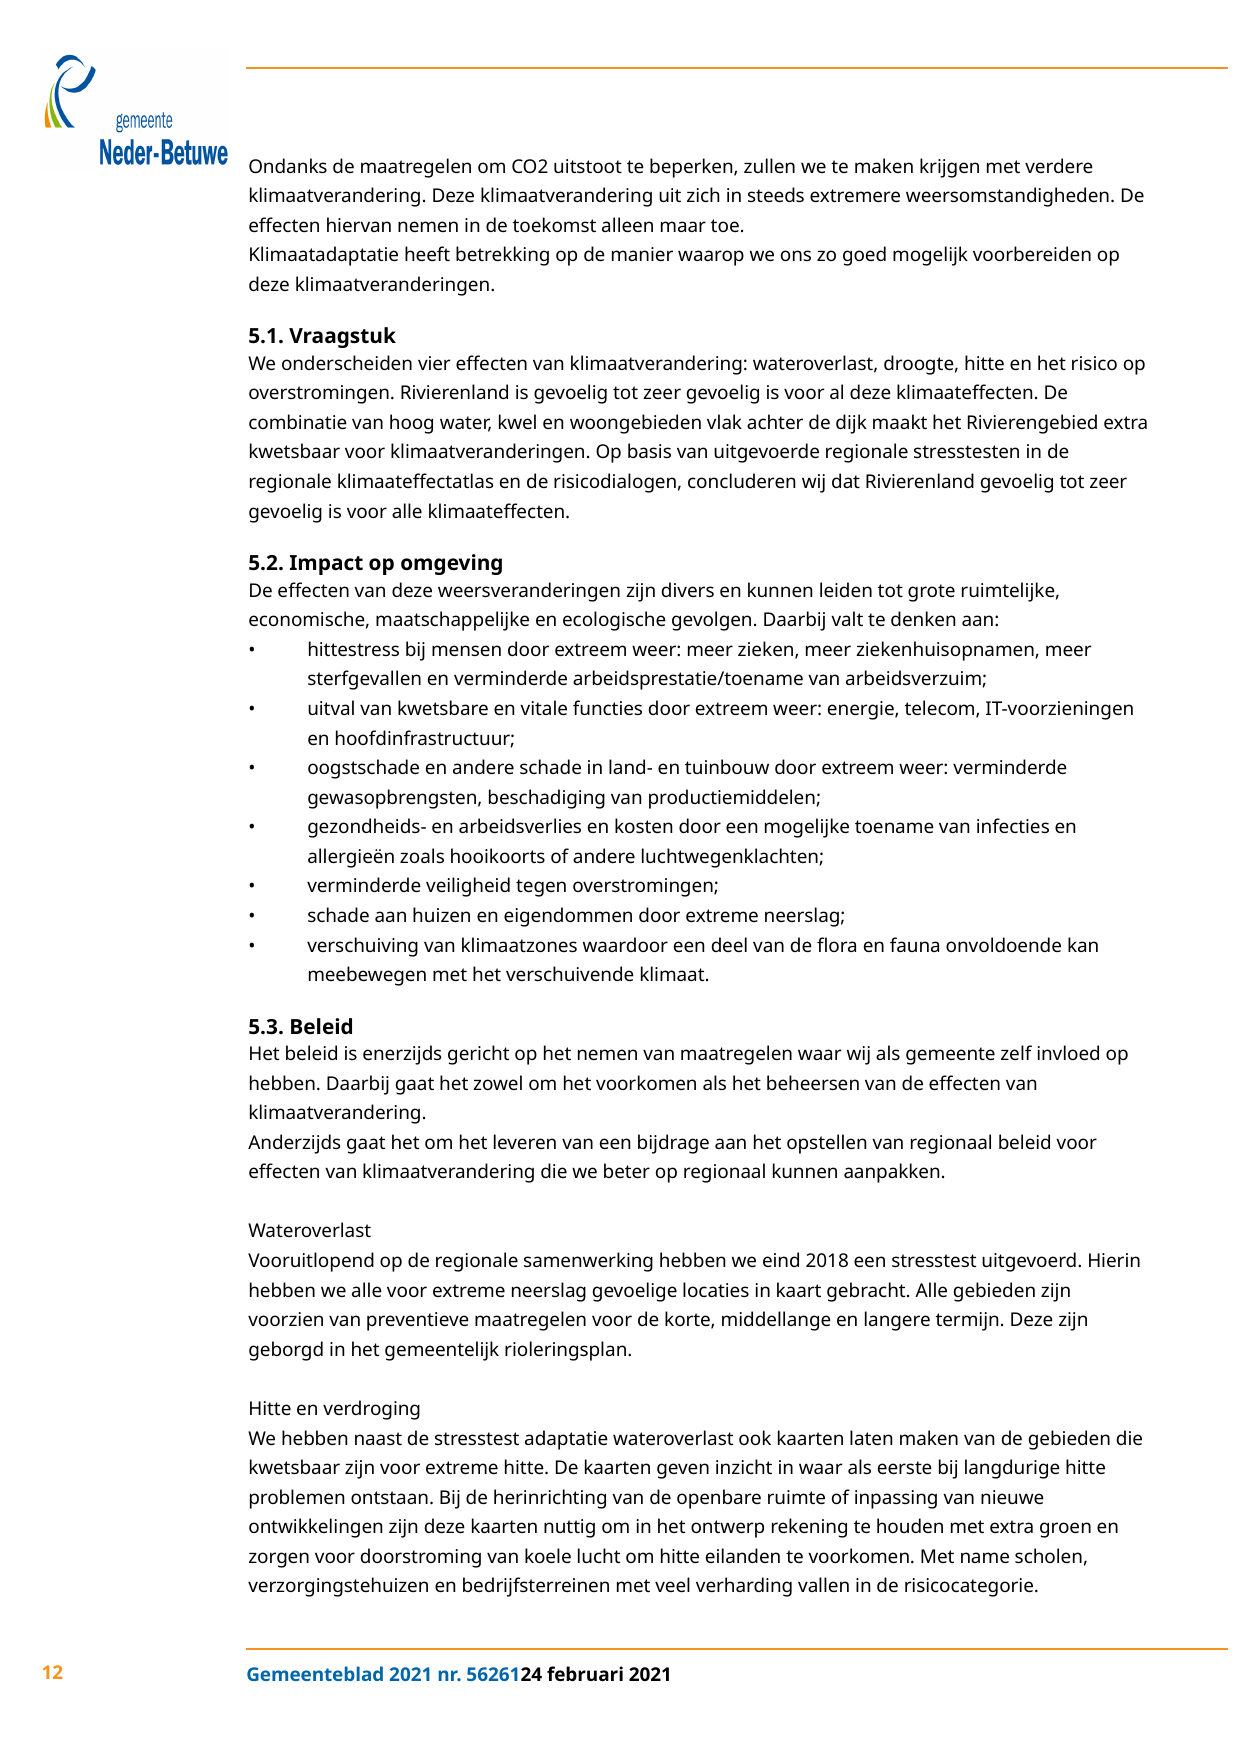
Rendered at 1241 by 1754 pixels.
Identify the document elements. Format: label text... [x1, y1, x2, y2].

list oogstschade en andere schade in land- en tuinbouw door extreem weer: verminderde gewasopbrengsten, beschadiging van productiemiddelen; [248, 754, 1152, 809]
text Vooruitlopend op de regionale samenwerking hebben we eind 2018 een stresstest uitgevoerd. Hierin hebben we alle voor extreme neerslag gevoelige locaties in kaart gebracht. Alle gebieden zijn voorzien van preventieve maatregelen voor de korte, middellange en langere termijn. Deze zijn geborgd in het gemeentelijk rioleringsplan. [248, 1247, 1152, 1362]
text De effecten van deze weersveranderingen zijn divers en kunnen leiden tot grote ruimtelijke, economische, maatschappelijke en ecologische gevolgen. Daarbij valt te denken aan: [248, 577, 1152, 632]
text Ondanks de maatregelen om CO2 uitstoot te beperken, zullen we te maken krijgen met verdere klimaatverandering. Deze klimaatverandering uit zich in steeds extremere weersomstandigheden. De effecten hiervan nemen in de toekomst alleen maar toe. [248, 153, 1152, 238]
text Wateroverlast [248, 1218, 1152, 1243]
list gezondheids- en arbeidsverlies en kosten door een mogelijke toename van infecties en allergieën zoals hooikoorts of andere luchtwegenklachten; [248, 813, 1152, 869]
list uitval van kwetsbare en vitale functies door extreem weer: energie, telecom, IT-voorzieningen en hoofdinfrastructuur; [248, 695, 1152, 750]
list verschuiving van klimaatzones waardoor een deel van de flora en fauna onvoldoende kan meebewegen met het verschuivende klimaat. [248, 932, 1152, 987]
list schade aan huizen en eigendommen door extreme neerslag; [248, 902, 1152, 928]
text 5.2. Impact op omgeving [248, 548, 1152, 577]
text 5.1. Vraagstuk [248, 322, 1152, 350]
text We hebben naast de stresstest adaptatie wateroverlast ook kaarten laten maken van de gebieden die kwetsbaar zijn voor extreme hitte. De kaarten geven inzicht in waar als eerste bij langdurige hitte problemen ontstaan. Bij de herinrichting van de openbare ruimte of inpassing van nieuwe ontwikkelingen zijn deze kaarten nuttig om in het ontwerp rekening te houden met extra groen en zorgen voor doorstroming van koele lucht om hitte eilanden te voorkomen. Met name scholen, verzorgingstehuizen en bedrijfsterreinen met veel verharding vallen in de risicocategorie. [248, 1425, 1152, 1598]
text Hitte en verdroging [248, 1395, 1152, 1421]
text Anderzijds gaat het om het leveren van een bijdrage aan het opstellen van regionaal beleid voor effecten van klimaatverandering die we beter op regionaal kunnen aanpakken. [248, 1129, 1152, 1184]
list verminderde veiligheid tegen overstromingen; [248, 873, 1152, 898]
text Klimaatadaptatie heeft betrekking op de manier waarop we ons zo goed mogelijk voorbereiden op deze klimaatveranderingen. [248, 242, 1152, 297]
list hittestress bij mensen door extreem weer: meer zieken, meer ziekenhuisopnamen, meer sterfgevallen en verminderde arbeidsprestatie/toename van arbeidsverzuim; [248, 636, 1152, 691]
text Het beleid is enerzijds gericht op het nemen van maatregelen waar wij als gemeente zelf invloed op hebben. Daarbij gaat het zowel om het voorkomen als het beheersen van de effecten van klimaatverandering. [248, 1040, 1152, 1125]
text 5.3. Beleid [248, 1012, 1152, 1040]
text We onderscheiden vier effecten van klimaatverandering: wateroverlast, droogte, hitte en het risico op overstromingen. Rivierenland is gevoelig tot zeer gevoelig is voor al deze klimaateffecten. De combinatie van hoog water, kwel en woongebieden vlak achter de dijk maakt het Rivierengebied extra kwetsbaar voor klimaatveranderingen. Op basis van uitgevoerde regionale stresstesten in de regionale klimaateffectatlas en de risicodialogen, concluderen wij dat Rivierenland gevoelig tot zeer gevoelig is voor alle klimaateffecten. [248, 350, 1152, 524]
picture [41, 47, 231, 172]
